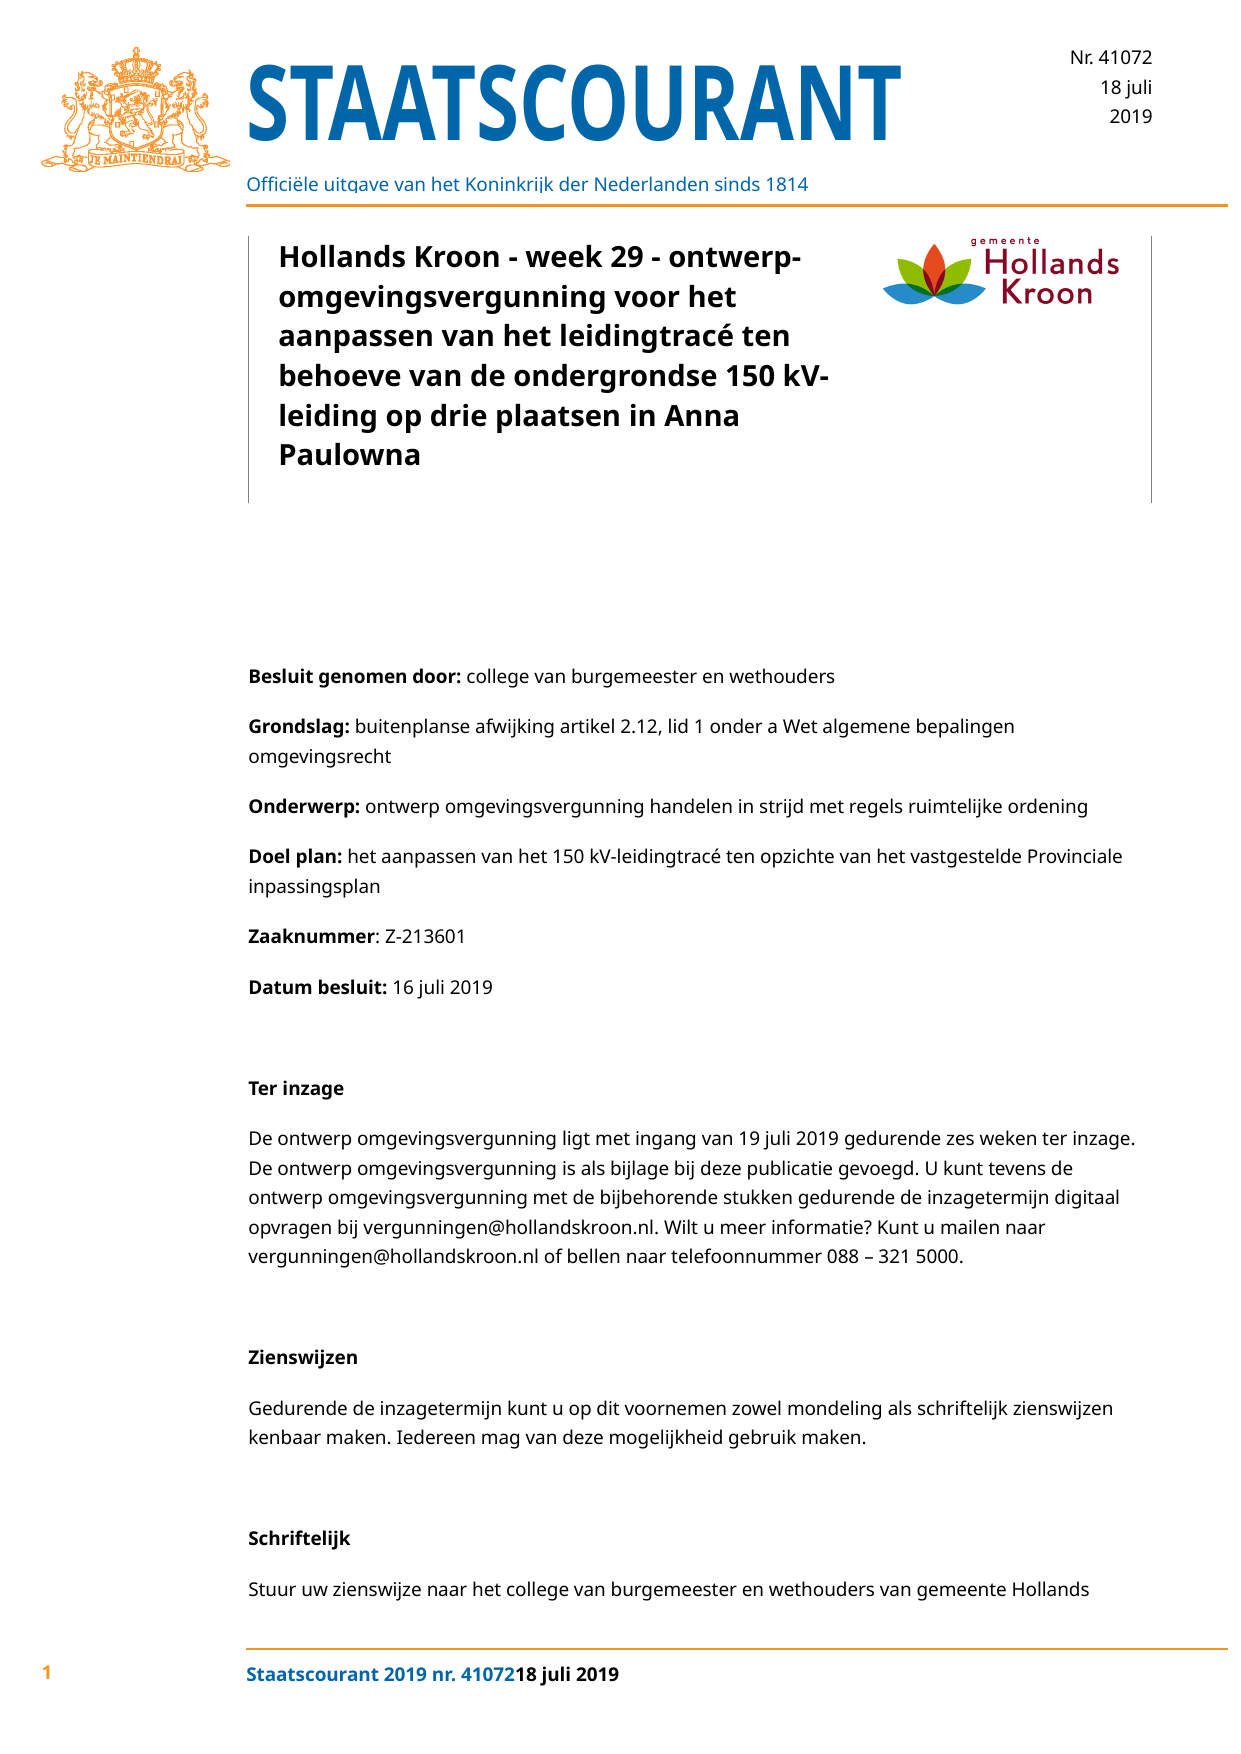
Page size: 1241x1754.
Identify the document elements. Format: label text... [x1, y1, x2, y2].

picture [882, 236, 1119, 305]
text Grondslag: buitenplanse afwijking artikel 2.12, lid 1 onder a Wet algemene bepalingen omgevingsrecht [248, 713, 1152, 769]
text Doel plan: het aanpassen van het 150 kV-leidingtracé ten opzichte van het vastgestelde Provinciale inpassingsplan [248, 844, 1152, 899]
text Datum besluit: 16 juli 2019 [248, 974, 1152, 1000]
text Zaaknummer: Z-213601 [248, 924, 1152, 949]
text Besluit genomen door: college van burgemeester en wethouders [248, 663, 1152, 689]
table_header Hollands Kroon - week 29 - ontwerp-omgevingsvergunning voor het aanpassen van het leidingtracé ten behoeve van de ondergrondse 150 kV-leiding op drie plaatsen in Anna Paulowna [249, 236, 850, 503]
text De ontwerp omgevingsvergunning ligt met ingang van 19 juli 2019 gedurende zes weken ter inzage. De ontwerp omgevingsvergunning is als bijlage bij deze publicatie gevoegd. U kunt tevens de ontwerp omgevingsvergunning met de bijbehorende stukken gedurende de inzagetermijn digitaal opvragen bij vergunningen@hollandskroon.nl. Wilt u meer informatie? Kunt u mailen naar vergunningen@hollandskroon.nl of bellen naar telefoonnummer 088 – 321 5000. [248, 1125, 1152, 1269]
text Stuur uw zienswijze naar het college van burgemeester en wethouders van gemeente Hollands [248, 1576, 1152, 1602]
text Gedurende de inzagetermijn kunt u op dit voornemen zowel mondeling als schriftelijk zienswijzen kenbaar maken. Iedereen mag van deze mogelijkheid gebruik maken. [248, 1395, 1152, 1450]
text Schriftelijk [248, 1525, 1152, 1551]
text Ter inzage [248, 1075, 1152, 1101]
text Onderwerp: ontwerp omgevingsvergunning handelen in strijd met regels ruimtelijke ordening [248, 793, 1152, 819]
table_header [850, 236, 1151, 503]
table_header [248, 584, 700, 609]
table_header ­ [700, 584, 1152, 609]
text Zienswijzen [248, 1344, 1152, 1370]
picture [41, 47, 231, 172]
